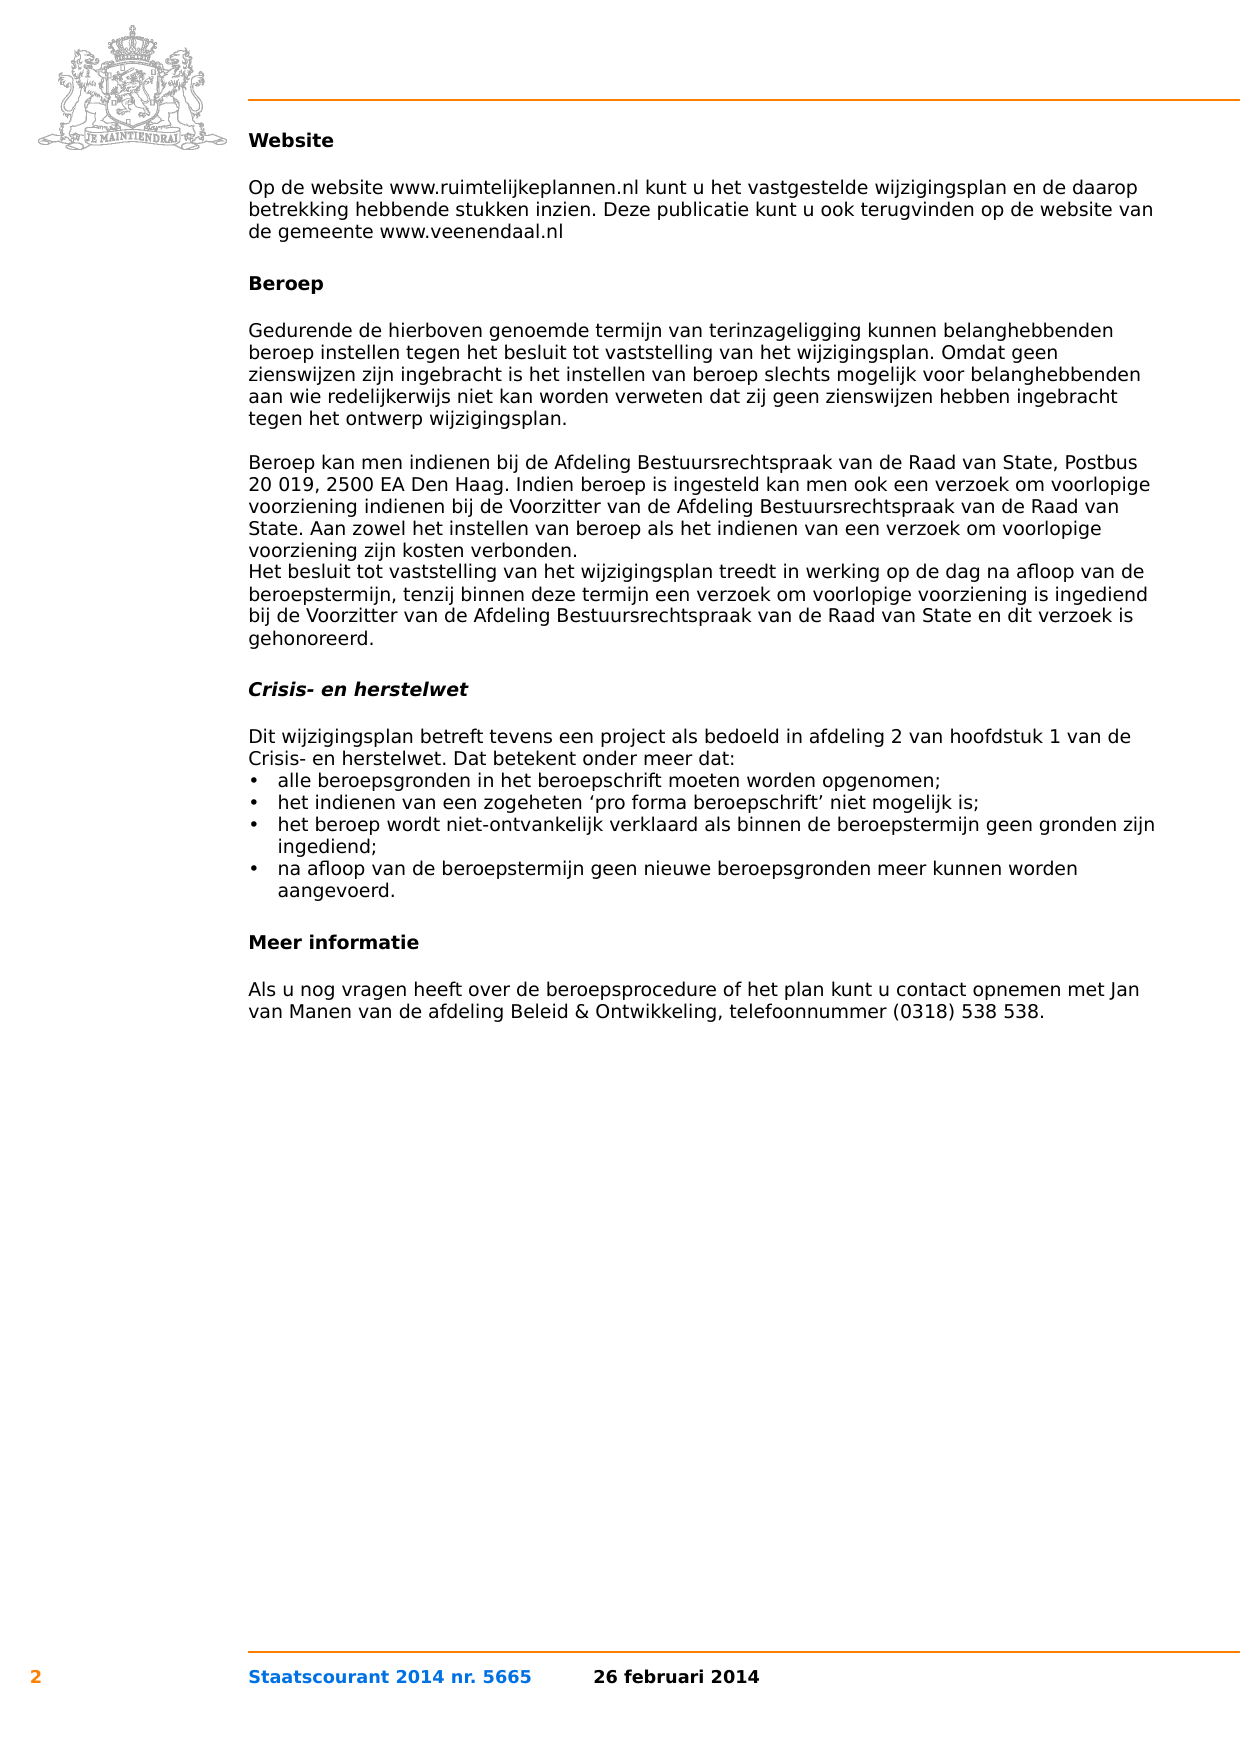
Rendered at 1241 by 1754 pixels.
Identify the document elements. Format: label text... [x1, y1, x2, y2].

picture [38, 25, 227, 150]
text Beroep kan men indienen bij de Afdeling Bestuursrechtspraak van de Raad van State, Postbus 20 019, 2500 EA Den Haag. Indien beroep is ingesteld kan men ook een verzoek om voorlopige voorziening indienen bij de Voorzitter van de Afdeling Bestuursrechtspraak van de Raad van State. Aan zowel het instellen van beroep als het indienen van een verzoek om voorlopige voorziening zijn kosten verbonden. [248, 452, 1163, 561]
text • alle beroepsgronden in het beroepschrift moeten worden opgenomen; [248, 770, 1163, 792]
text • het beroep wordt niet-ontvankelijk verklaard als binnen de beroepstermijn geen gronden zijn ingediend; [248, 814, 1163, 858]
text Gedurende de hierboven genoemde termijn van terinzageligging kunnen belanghebbenden beroep instellen tegen het besluit tot vaststelling van het wijzigingsplan. Omdat geen zienswijzen zijn ingebracht is het instellen van beroep slechts mogelijk voor belanghebbenden aan wie redelijkerwijs niet kan worden verweten dat zij geen zienswijzen hebben ingebracht tegen het ontwerp wijzigingsplan. [248, 320, 1163, 430]
text • na afloop van de beroepstermijn geen nieuwe beroepsgronden meer kunnen worden aangevoerd. [248, 858, 1163, 902]
subtitle Beroep [248, 273, 1163, 295]
text Op de website www.ruimtelijkeplannen.nl kunt u het vastgestelde wijzigingsplan en de daarop betrekking hebbende stukken inzien. Deze publicatie kunt u ook terugvinden op de website van de gemeente www.veenendaal.nl [248, 177, 1163, 243]
subtitle Meer informatie [248, 932, 1163, 954]
text Dit wijzigingsplan betreft tevens een project als bedoeld in afdeling 2 van hoofdstuk 1 van de Crisis- en herstelwet. Dat betekent onder meer dat: [248, 726, 1163, 770]
subtitle Website [248, 130, 1163, 152]
text Als u nog vragen heeft over de beroepsprocedure of het plan kunt u contact opnemen met Jan van Manen van de afdeling Beleid & Ontwikkeling, telefoonnummer (0318) 538 538. [248, 979, 1163, 1023]
text • het indienen van een zogeheten ‘pro forma beroepschrift’ niet mogelijk is; [248, 792, 1163, 814]
text Het besluit tot vaststelling van het wijzigingsplan treedt in werking op de dag na afloop van de beroepstermijn, tenzij binnen deze termijn een verzoek om voorlopige voorziening is ingediend bij de Voorzitter van de Afdeling Bestuursrechtspraak van de Raad van State en dit verzoek is gehonoreerd. [248, 561, 1163, 649]
subtitle Crisis- en herstelwet [248, 679, 1163, 701]
